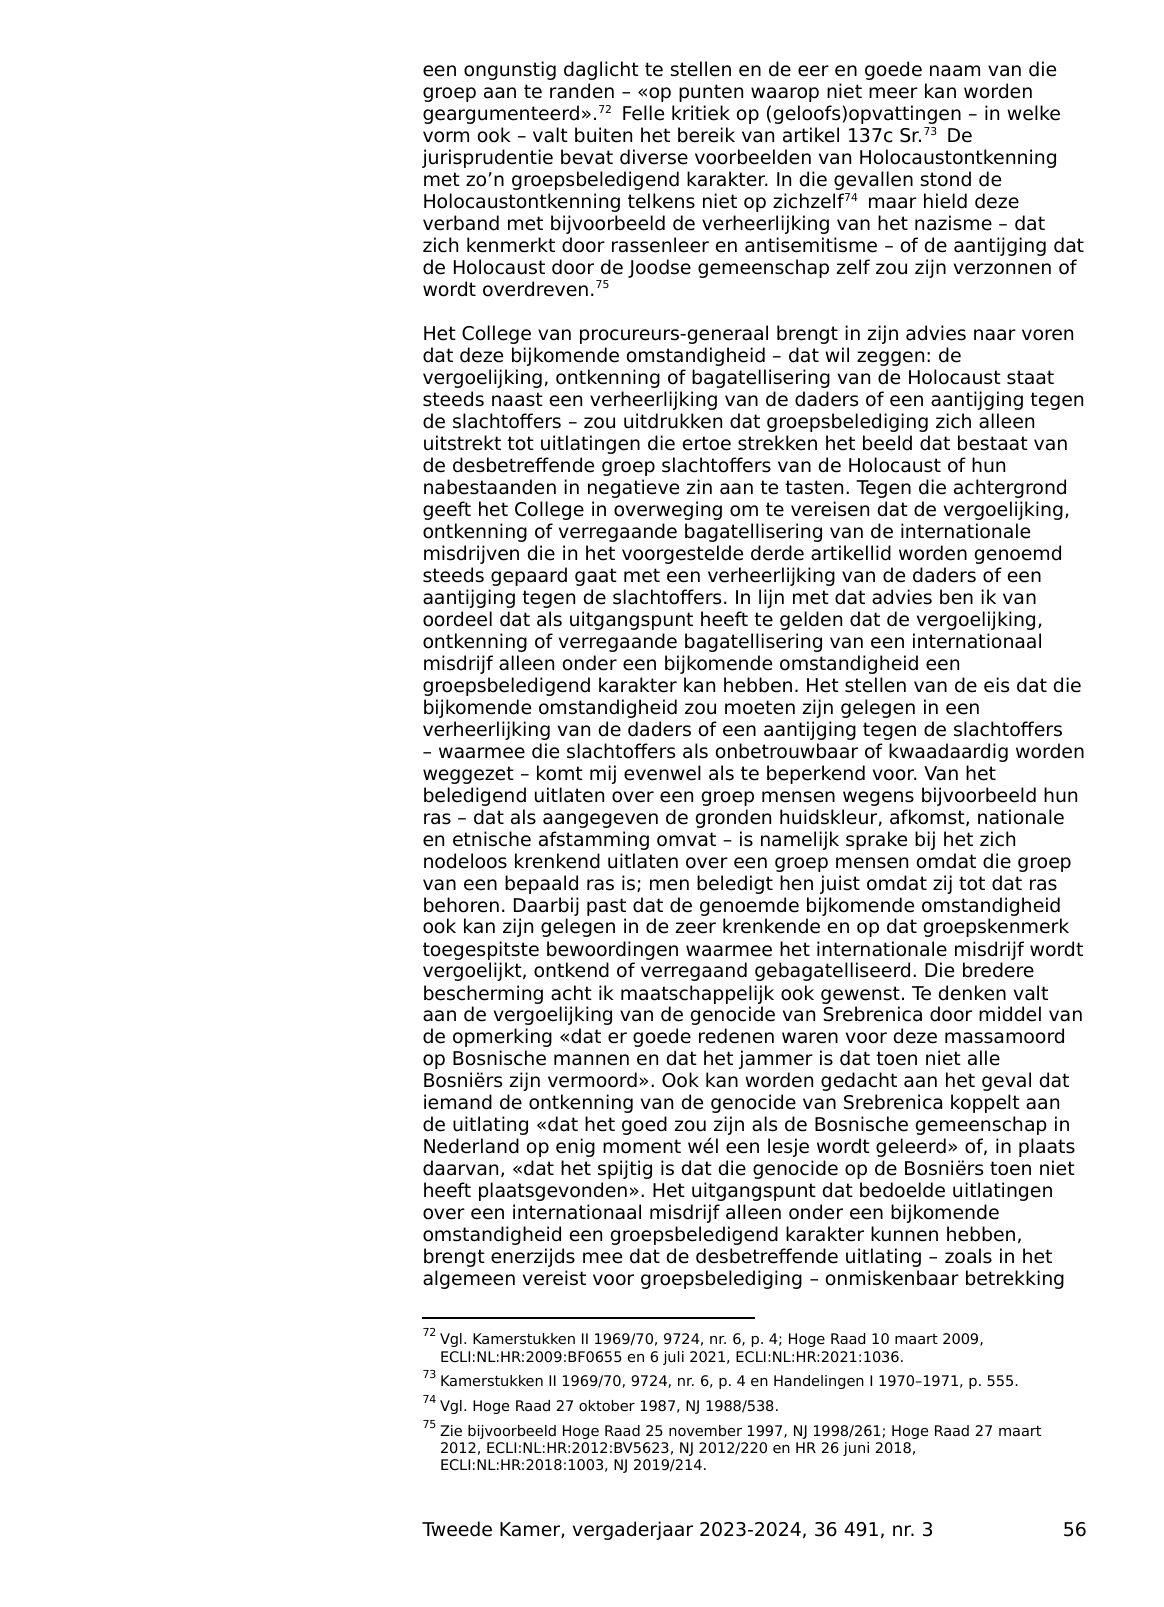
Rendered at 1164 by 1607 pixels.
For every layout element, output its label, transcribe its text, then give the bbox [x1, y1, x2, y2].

text Vgl. Hoge Raad 27 oktober 1987, NJ 1988/538. [422, 1393, 1087, 1416]
text Vgl. Kamerstukken II 1969/70, 9724, nr. 6, p. 4; Hoge Raad 10 maart 2009, ECLI:NL:HR:2009:BF0655 en 6 juli 2021, ECLI:NL:HR:2021:1036. [422, 1327, 1087, 1366]
text Kamerstukken II 1969/70, 9724, nr. 6, p. 4 en Handelingen I 1970–1971, p. 555. [422, 1368, 1087, 1391]
text Zie bijvoorbeeld Hoge Raad 25 november 1997, NJ 1998/261; Hoge Raad 27 maart 2012, ECLI:NL:HR:2012:BV5623, NJ 2012/220 en HR 26 juni 2018, ECLI:NL:HR:2018:1003, NJ 2019/214. [422, 1418, 1087, 1474]
text een ongunstig daglicht te stellen en de eer en goede naam van die groep aan te randen – «op punten waarop niet meer kan worden geargumenteerd». Felle kritiek op (geloofs)opvattingen – in welke vorm ook – valt buiten het bereik van artikel 137c Sr. De jurisprudentie bevat diverse voorbeelden van Holocaustontkenning met zo’n groepsbeledigend karakter. In die gevallen stond de Holocaustontkenning telkens niet op zichzelf maar hield deze verband met bijvoorbeeld de verheerlijking van het nazisme – dat zich kenmerkt door rassenleer en antisemitisme – of de aantijging dat de Holocaust door de Joodse gemeenschap zelf zou zijn verzonnen of wordt overdreven. [422, 59, 1087, 301]
text Het College van procureurs-generaal brengt in zijn advies naar voren dat deze bijkomende omstandigheid – dat wil zeggen: de vergoelijking, ontkenning of bagatellisering van de Holocaust staat steeds naast een verheerlijking van de daders of een aantijging tegen de slachtoffers – zou uitdrukken dat groepsbelediging zich alleen uitstrekt tot uitlatingen die ertoe strekken het beeld dat bestaat van de desbetreffende groep slachtoffers van de Holocaust of hun nabestaanden in negatieve zin aan te tasten. Tegen die achtergrond geeft het College in overweging om te vereisen dat de vergoelijking, ontkenning of verregaande bagatellisering van de internationale misdrijven die in het voorgestelde derde artikellid worden genoemd steeds gepaard gaat met een verheerlijking van de daders of een aantijging tegen de slachtoffers. In lijn met dat advies ben ik van oordeel dat als uitgangspunt heeft te gelden dat de vergoelijking, ontkenning of verregaande bagatellisering van een internationaal misdrijf alleen onder een bijkomende omstandigheid een groepsbeledigend karakter kan hebben. Het stellen van de eis dat die bijkomende omstandigheid zou moeten zijn gelegen in een verheerlijking van de daders of een aantijging tegen de slachtoffers – waarmee die slachtoffers als onbetrouwbaar of kwaadaardig worden weggezet – komt mij evenwel als te beperkend voor. Van het beledigend uitlaten over een groep mensen wegens bijvoorbeeld hun ras – dat als aangegeven de gronden huidskleur, afkomst, nationale en etnische afstamming omvat – is namelijk sprake bij het zich nodeloos krenkend uitlaten over een groep mensen omdat die groep van een bepaald ras is; men beledigt hen juist omdat zij tot dat ras behoren. Daarbij past dat de genoemde bijkomende omstandigheid ook kan zijn gelegen in de zeer krenkende en op dat groepskenmerk toegespitste bewoordingen waarmee het internationale misdrijf wordt vergoelijkt, ontkend of verregaand gebagatelliseerd. Die bredere bescherming acht ik maatschappelijk ook gewenst. Te denken valt aan de vergoelijking van de genocide van Srebrenica door middel van de opmerking «dat er goede redenen waren voor deze massamoord op Bosnische mannen en dat het jammer is dat toen niet alle Bosniërs zijn vermoord». Ook kan worden gedacht aan het geval dat iemand de ontkenning van de genocide van Srebrenica koppelt aan de uitlating «dat het goed zou zijn als de Bosnische gemeenschap in Nederland op enig moment wél een lesje wordt geleerd» of, in plaats daarvan, «dat het spijtig is dat die genocide op de Bosniërs toen niet heeft plaatsgevonden». Het uitgangspunt dat bedoelde uitlatingen over een internationaal misdrijf alleen onder een bijkomende omstandigheid een groepsbeledigend karakter kunnen hebben, brengt enerzijds mee dat de desbetreffende uitlating – zoals in het algemeen vereist voor groepsbelediging – onmiskenbaar betrekking [422, 323, 1087, 1290]
